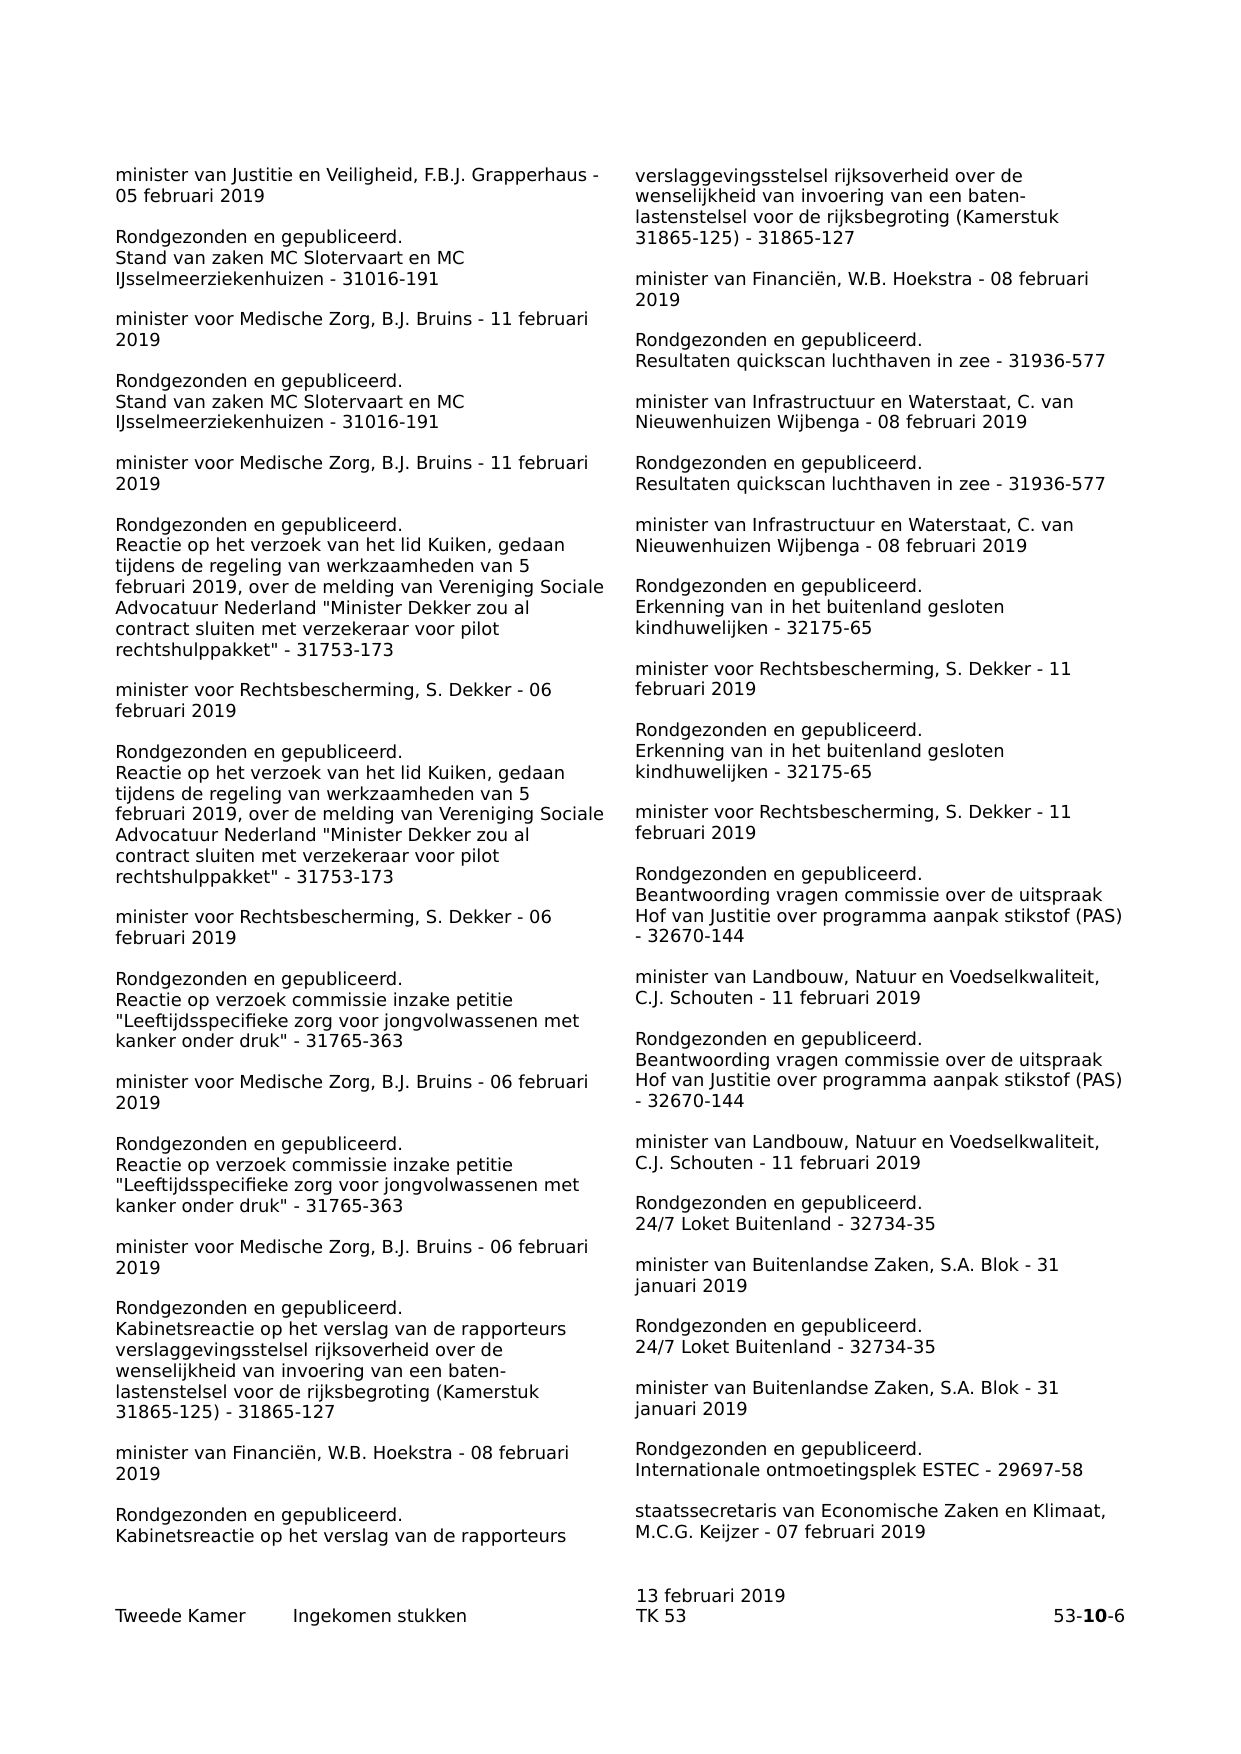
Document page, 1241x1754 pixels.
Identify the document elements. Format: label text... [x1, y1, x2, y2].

text Reactie op verzoek commissie inzake petitie "Leeftijdsspecifieke zorg voor jongvolwassenen met kanker onder druk" - 31765-363 [115, 1154, 605, 1217]
text Reactie op het verzoek van het lid Kuiken, gedaan tijdens de regeling van werkzaamheden van 5 februari 2019, over de melding van Vereniging Sociale Advocatuur Nederland "Minister Dekker zou al contract sluiten met verzekeraar voor pilot rechtshulppakket" - 31753-173 [115, 535, 605, 660]
text Erkenning van in het buitenland gesloten kindhuwelijken - 32175-65 [635, 597, 1125, 638]
text minister voor Medische Zorg, B.J. Bruins - 11 februari 2019 [115, 453, 605, 494]
text minister voor Rechtsbescherming, S. Dekker - 06 februari 2019 [115, 680, 605, 722]
text minister van Buitenlandse Zaken, S.A. Blok - 31 januari 2019 [635, 1255, 1125, 1296]
text minister van Infrastructuur en Waterstaat, C. van Nieuwenhuizen Wijbenga - 08 februari 2019 [635, 515, 1125, 556]
text Rondgezonden en gepubliceerd. [115, 1504, 605, 1525]
text Beantwoording vragen commissie over de uitspraak Hof van Justitie over programma aanpak stikstof (PAS) - 32670-144 [635, 884, 1125, 947]
text Reactie op verzoek commissie inzake petitie "Leeftijdsspecifieke zorg voor jongvolwassenen met kanker onder druk" - 31765-363 [115, 989, 605, 1052]
text Rondgezonden en gepubliceerd. [115, 742, 605, 762]
text Rondgezonden en gepubliceerd. [115, 1298, 605, 1319]
text minister van Justitie en Veiligheid, F.B.J. Grapperhaus - 05 februari 2019 [115, 165, 605, 207]
text minister voor Medische Zorg, B.J. Bruins - 06 februari 2019 [115, 1072, 605, 1113]
text staatssecretaris van Economische Zaken en Klimaat, M.C.G. Keijzer - 07 februari 2019 [635, 1501, 1125, 1542]
text Rondgezonden en gepubliceerd. [115, 371, 605, 391]
text Rondgezonden en gepubliceerd. [635, 1439, 1125, 1460]
text Rondgezonden en gepubliceerd. [635, 864, 1125, 884]
text verslaggevingsstelsel rijksoverheid over de wenselijkheid van invoering van een baten-lastenstelsel voor de rijksbegroting (Kamerstuk 31865-125) - 31865-127 [635, 165, 1125, 249]
text minister voor Rechtsbescherming, S. Dekker - 06 februari 2019 [115, 907, 605, 949]
text Rondgezonden en gepubliceerd. [635, 453, 1125, 474]
text Stand van zaken MC Slotervaart en MC IJsselmeerziekenhuizen - 31016-191 [115, 247, 605, 289]
text minister van Landbouw, Natuur en Voedselkwaliteit, C.J. Schouten - 11 februari 2019 [635, 1132, 1125, 1173]
text minister van Buitenlandse Zaken, S.A. Blok - 31 januari 2019 [635, 1378, 1125, 1419]
text Internationale ontmoetingsplek ESTEC - 29697-58 [635, 1460, 1125, 1481]
text minister voor Medische Zorg, B.J. Bruins - 11 februari 2019 [115, 309, 605, 351]
text Rondgezonden en gepubliceerd. [635, 576, 1125, 597]
text Resultaten quickscan luchthaven in zee - 31936-577 [635, 474, 1125, 495]
text minister voor Medische Zorg, B.J. Bruins - 06 februari 2019 [115, 1237, 605, 1278]
text minister van Financiën, W.B. Hoekstra - 08 februari 2019 [115, 1443, 605, 1484]
text Stand van zaken MC Slotervaart en MC IJsselmeerziekenhuizen - 31016-191 [115, 391, 605, 433]
text Rondgezonden en gepubliceerd. [115, 227, 605, 247]
text minister van Landbouw, Natuur en Voedselkwaliteit, C.J. Schouten - 11 februari 2019 [635, 967, 1125, 1008]
text Beantwoording vragen commissie over de uitspraak Hof van Justitie over programma aanpak stikstof (PAS) - 32670-144 [635, 1049, 1125, 1112]
text Rondgezonden en gepubliceerd. [635, 1028, 1125, 1049]
text 24/7 Loket Buitenland - 32734-35 [635, 1214, 1125, 1235]
text Rondgezonden en gepubliceerd. [635, 1316, 1125, 1337]
text Kabinetsreactie op het verslag van de rapporteurs verslaggevingsstelsel rijksoverheid over de wenselijkheid van invoering van een baten-lastenstelsel voor de rijksbegroting (Kamerstuk 31865-125) - 31865-127 [115, 1319, 605, 1423]
text Reactie op het verzoek van het lid Kuiken, gedaan tijdens de regeling van werkzaamheden van 5 februari 2019, over de melding van Vereniging Sociale Advocatuur Nederland "Minister Dekker zou al contract sluiten met verzekeraar voor pilot rechtshulppakket" - 31753-173 [115, 762, 605, 887]
text minister van Infrastructuur en Waterstaat, C. van Nieuwenhuizen Wijbenga - 08 februari 2019 [635, 392, 1125, 433]
text Resultaten quickscan luchthaven in zee - 31936-577 [635, 351, 1125, 372]
text Rondgezonden en gepubliceerd. [115, 514, 605, 535]
text minister voor Rechtsbescherming, S. Dekker - 11 februari 2019 [635, 802, 1125, 844]
text 24/7 Loket Buitenland - 32734-35 [635, 1337, 1125, 1358]
text Erkenning van in het buitenland gesloten kindhuwelijken - 32175-65 [635, 741, 1125, 782]
text Kabinetsreactie op het verslag van de rapporteurs [115, 1525, 605, 1546]
text minister van Financiën, W.B. Hoekstra - 08 februari 2019 [635, 269, 1125, 310]
text Rondgezonden en gepubliceerd. [115, 1133, 605, 1154]
text Rondgezonden en gepubliceerd. [115, 969, 605, 989]
text Rondgezonden en gepubliceerd. [635, 720, 1125, 741]
text minister voor Rechtsbescherming, S. Dekker - 11 februari 2019 [635, 658, 1125, 700]
text Rondgezonden en gepubliceerd. [635, 1193, 1125, 1214]
text Rondgezonden en gepubliceerd. [635, 330, 1125, 351]
